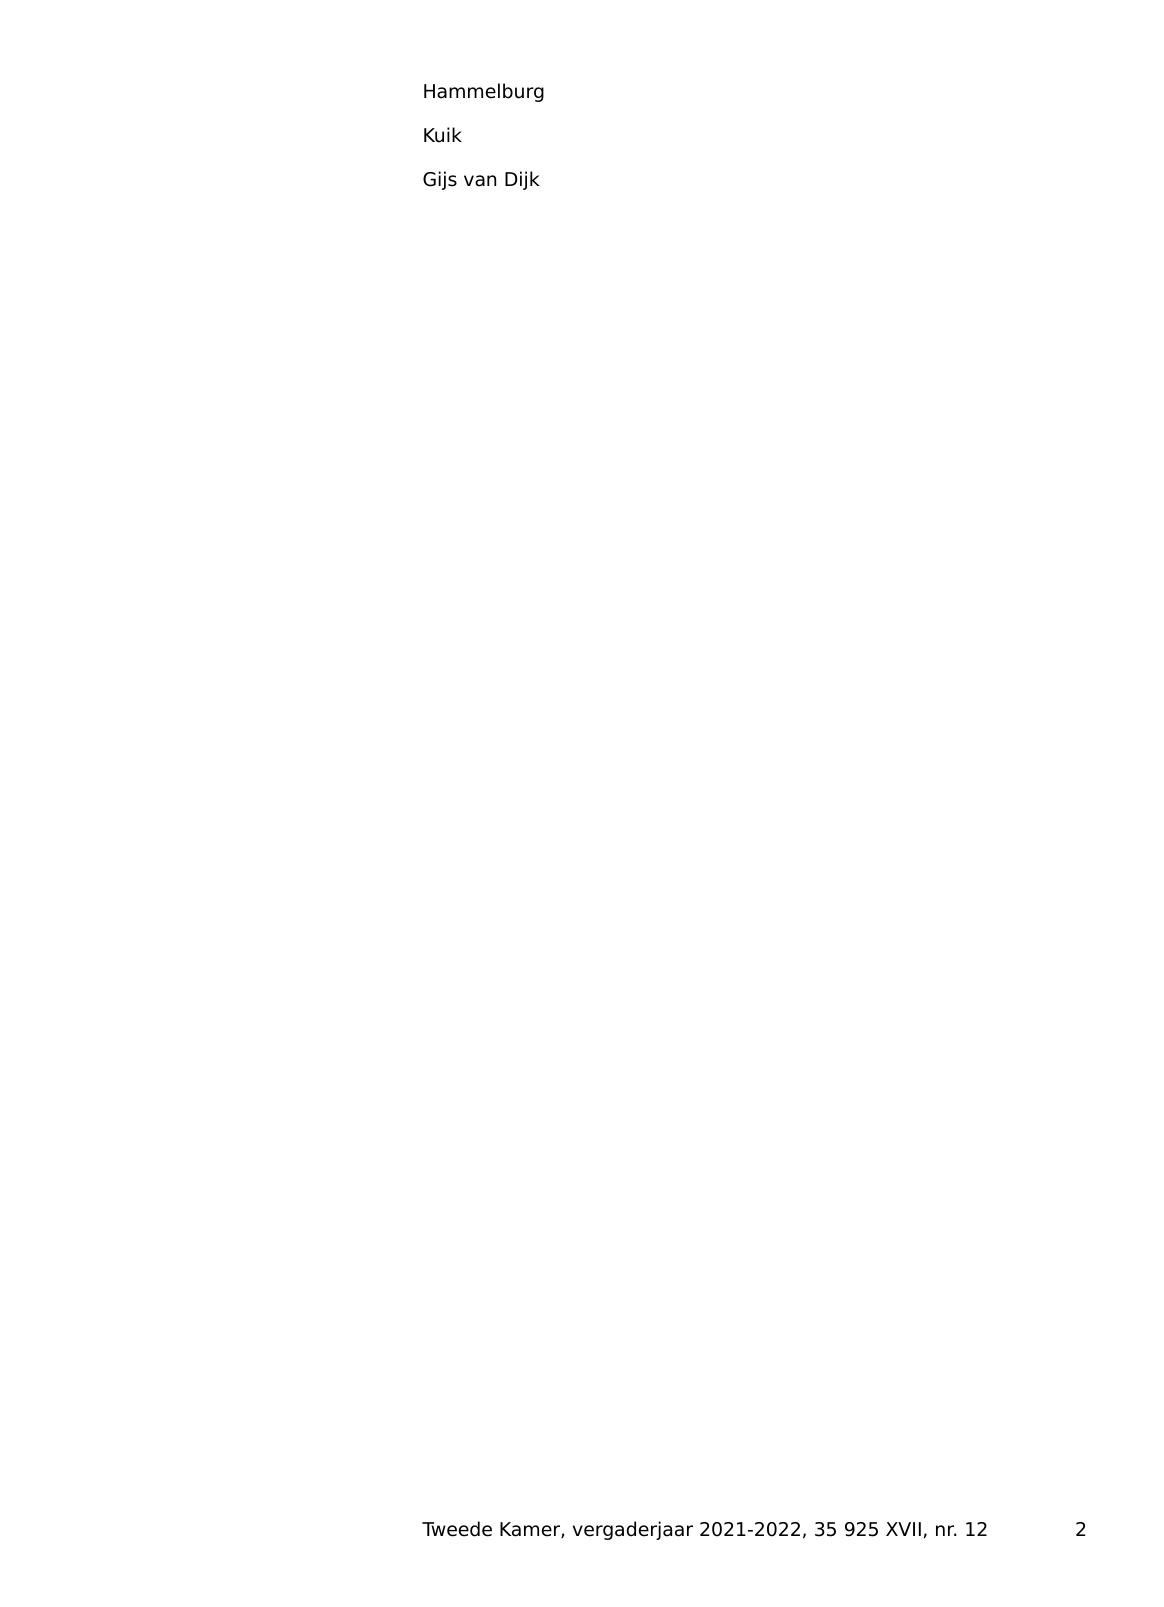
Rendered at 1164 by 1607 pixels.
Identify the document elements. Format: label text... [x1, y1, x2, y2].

text Hammelburg Kuik Gijs van Dijk [422, 59, 1087, 191]
